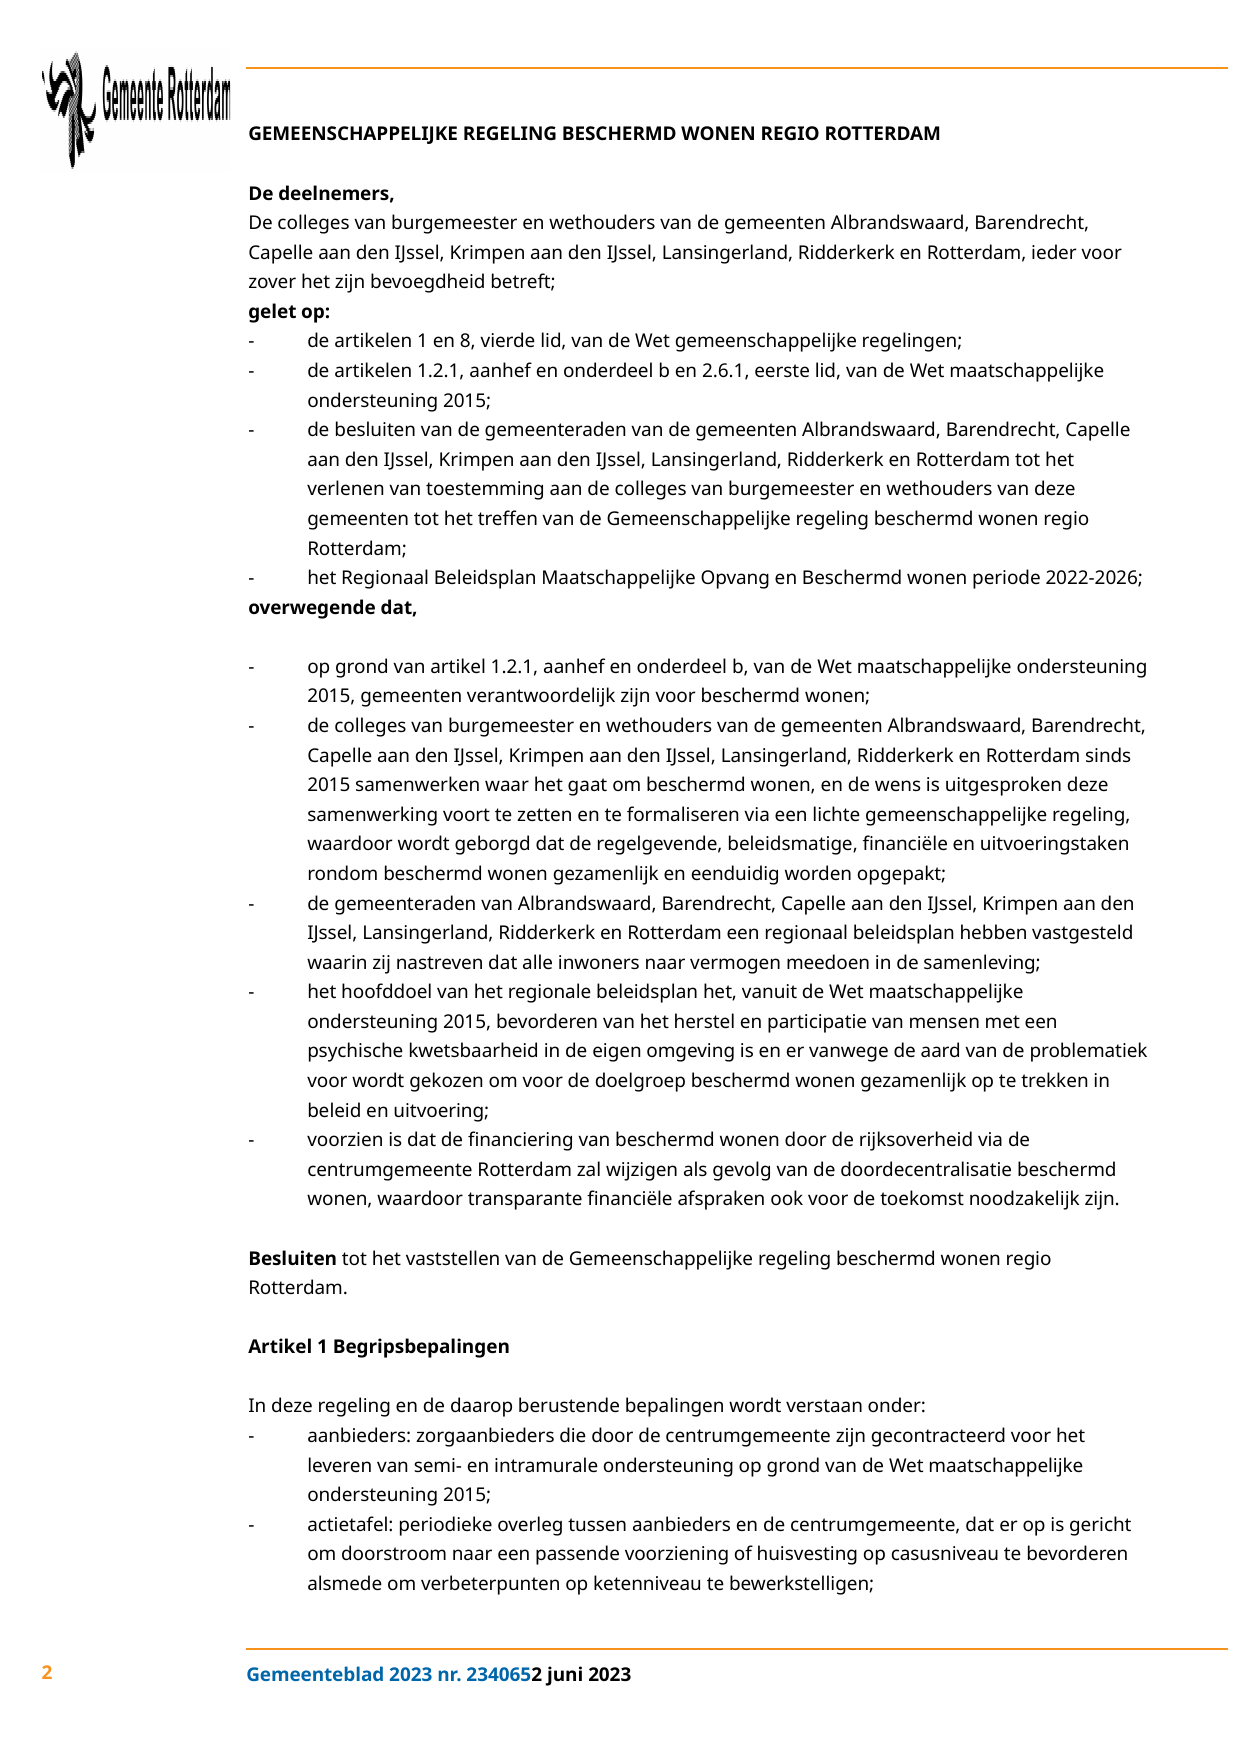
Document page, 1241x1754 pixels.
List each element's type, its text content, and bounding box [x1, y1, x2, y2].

list op grond van artikel 1.2.1, aanhef en onderdeel b, van de Wet maatschappelijke ondersteuning 2015, gemeenten verantwoordelijk zijn voor beschermd wonen; [248, 653, 1152, 708]
text De colleges van burgemeester en wethouders van de gemeenten Albrandswaard, Barendrecht, Capelle aan den IJssel, Krimpen aan den IJssel, Lansingerland, Ridderkerk en Rotterdam, ieder voor zover het zijn bevoegdheid betreft; [248, 209, 1152, 294]
text GEMEENSCHAPPELIJKE REGELING BESCHERMD WONEN REGIO ROTTERDAM [248, 121, 1152, 146]
text Besluiten tot het vaststellen van de Gemeenschappelijke regeling beschermd wonen regio Rotterdam. [248, 1245, 1152, 1300]
text In deze regeling en de daarop berustende bepalingen wordt verstaan onder: [248, 1393, 1152, 1418]
picture [41, 47, 231, 172]
list de artikelen 1 en 8, vierde lid, van de Wet gemeenschappelijke regelingen; [248, 328, 1152, 353]
list de artikelen 1.2.1, aanhef en onderdeel b en 2.6.1, eerste lid, van de Wet maatschappelijke ondersteuning 2015; [248, 357, 1152, 413]
list de colleges van burgemeester en wethouders van de gemeenten Albrandswaard, Barendrecht, Capelle aan den IJssel, Krimpen aan den IJssel, Lansingerland, Ridderkerk en Rotterdam sinds 2015 samenwerken waar het gaat om beschermd wonen, en de wens is uitgesproken deze samenwerking voort te zetten en te formaliseren via een lichte gemeenschappelijke regeling, waardoor wordt geborgd dat de regelgevende, beleidsmatige, financiële en uitvoeringstaken rondom beschermd wonen gezamenlijk en eenduidig worden opgepakt; [248, 712, 1152, 886]
text De deelnemers, [248, 180, 1152, 206]
text Artikel 1 Begripsbepalingen [248, 1333, 1152, 1359]
list het Regionaal Beleidsplan Maatschappelijke Opvang en Beschermd wonen periode 2022-2026; [248, 564, 1152, 590]
list het hoofddoel van het regionale beleidsplan het, vanuit de Wet maatschappelijke ondersteuning 2015, bevorderen van het herstel en participatie van mensen met een psychische kwetsbaarheid in de eigen omgeving is en er vanwege de aard van de problematiek voor wordt gekozen om voor de doelgroep beschermd wonen gezamenlijk op te trekken in beleid en uitvoering; [248, 978, 1152, 1123]
text gelet op: [248, 298, 1152, 324]
text overwegende dat, [248, 594, 1152, 620]
list de besluiten van de gemeenteraden van de gemeenten Albrandswaard, Barendrecht, Capelle aan den IJssel, Krimpen aan den IJssel, Lansingerland, Ridderkerk en Rotterdam tot het verlenen van toestemming aan de colleges van burgemeester en wethouders van deze gemeenten tot het treffen van de Gemeenschappelijke regeling beschermd wonen regio Rotterdam; [248, 416, 1152, 561]
list aanbieders: zorgaanbieders die door de centrumgemeente zijn gecontracteerd voor het leveren van semi- en intramurale ondersteuning op grond van de Wet maatschappelijke ondersteuning 2015; [248, 1422, 1152, 1507]
list actietafel: periodieke overleg tussen aanbieders en de centrumgemeente, dat er op is gericht om doorstroom naar een passende voorziening of huisvesting op casusniveau te bevorderen alsmede om verbeterpunten op ketenniveau te bewerkstelligen; [248, 1511, 1152, 1596]
list de gemeenteraden van Albrandswaard, Barendrecht, Capelle aan den IJssel, Krimpen aan den IJssel, Lansingerland, Ridderkerk en Rotterdam een regionaal beleidsplan hebben vastgesteld waarin zij nastreven dat alle inwoners naar vermogen meedoen in de samenleving; [248, 890, 1152, 975]
list voorzien is dat de financiering van beschermd wonen door de rijksoverheid via de centrumgemeente Rotterdam zal wijzigen als gevolg van de doordecentralisatie beschermd wonen, waardoor transparante financiële afspraken ook voor de toekomst noodzakelijk zijn. [248, 1126, 1152, 1211]
